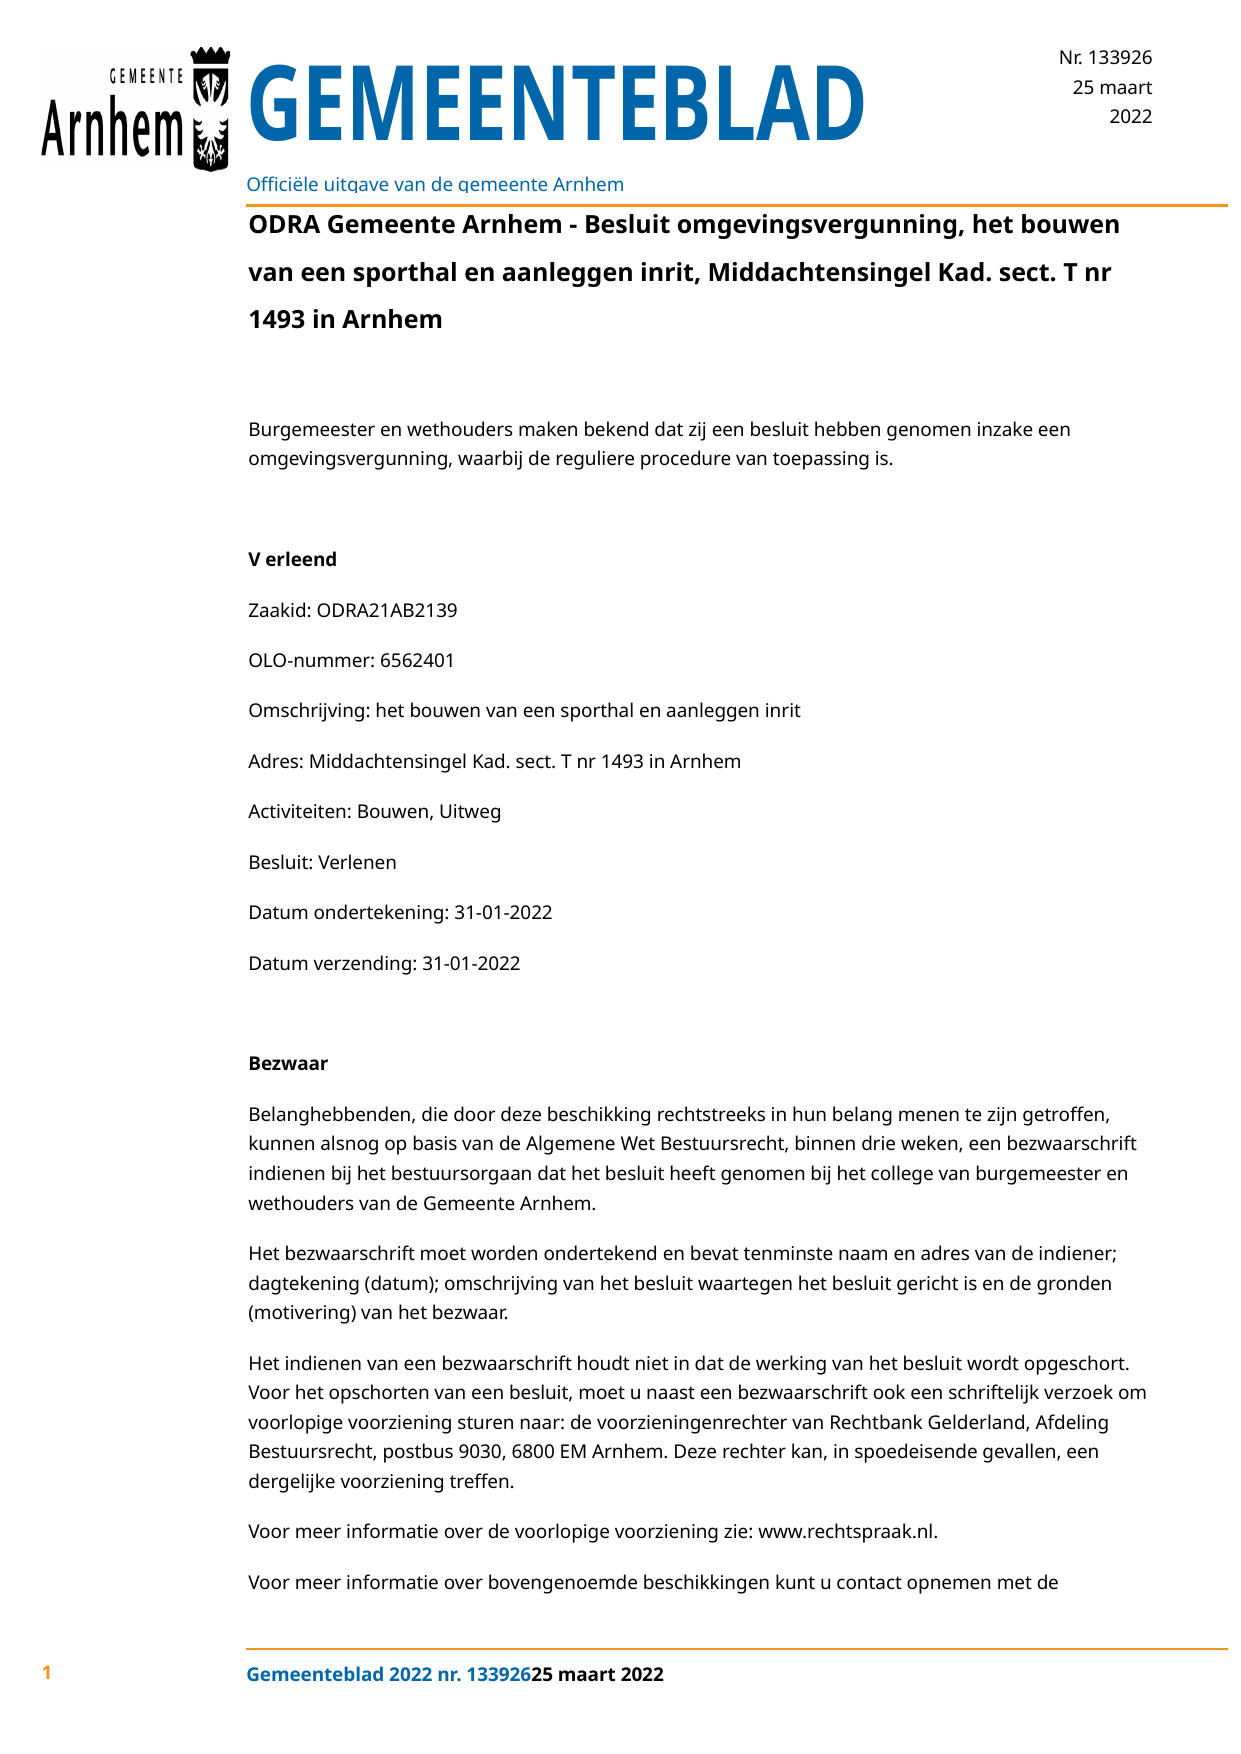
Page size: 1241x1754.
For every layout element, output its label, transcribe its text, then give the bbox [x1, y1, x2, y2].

text Datum ondertekening: 31-01-2022 [248, 899, 1152, 925]
text Voor meer informatie over bovengenoemde beschikkingen kunt u contact opnemen met de [248, 1569, 1152, 1594]
text Bezwaar [248, 1051, 1152, 1076]
text Omschrijving: het bouwen van een sporthal en aanleggen inrit [248, 698, 1152, 723]
text OLO-nummer: 6562401 [248, 647, 1152, 673]
text Zaakid: ODRA21AB2139 [248, 597, 1152, 622]
text Adres: Middachtensingel Kad. sect. T nr 1493 in Arnhem [248, 748, 1152, 774]
text Datum verzending: 31-01-2022 [248, 950, 1152, 975]
text Het indienen van een bezwaarschrift houdt niet in dat de werking van het besluit wordt opgeschort. Voor het opschorten van een besluit, moet u naast een bezwaarschrift ook een schriftelijk verzoek om voorlopige voorziening sturen naar: de voorzieningenrechter van Rechtbank Gelderland, Afdeling Bestuursrecht, postbus 9030, 6800 EM Arnhem. Deze rechter kan, in spoedeisende gevallen, een dergelijke voorziening treffen. [248, 1350, 1152, 1494]
picture [41, 47, 231, 172]
text Activiteiten: Bouwen, Uitweg [248, 798, 1152, 824]
text Besluit: Verlenen [248, 849, 1152, 874]
text Burgemeester en wethouders maken bekend dat zij een besluit hebben genomen inzake een omgevingsvergunning, waarbij de reguliere procedure van toepassing is. [248, 416, 1152, 471]
text Het bezwaarschrift moet worden ondertekend en bevat tenminste naam en adres van de indiener; dagtekening (datum); omschrijving van het besluit waartegen het besluit gericht is en de gronden (motivering) van het bezwaar. [248, 1240, 1152, 1325]
text Voor meer informatie over de voorlopige voorziening zie: www.rechtspraak.nl. [248, 1518, 1152, 1544]
text V erleend [248, 546, 1152, 572]
text ODRA Gemeente Arnhem - Besluit omgevingsvergunning, het bouwen van een sporthal en aanleggen inrit, Middachtensingel Kad. sect. T nr 1493 in Arnhem [248, 207, 1152, 336]
text Belanghebbenden, die door deze beschikking rechtstreeks in hun belang menen te zijn getroffen, kunnen alsnog op basis van de Algemene Wet Bestuursrecht, binnen drie weken, een bezwaarschrift indienen bij het bestuursorgaan dat het besluit heeft genomen bij het college van burgemeester en wethouders van de Gemeente Arnhem. [248, 1101, 1152, 1215]
